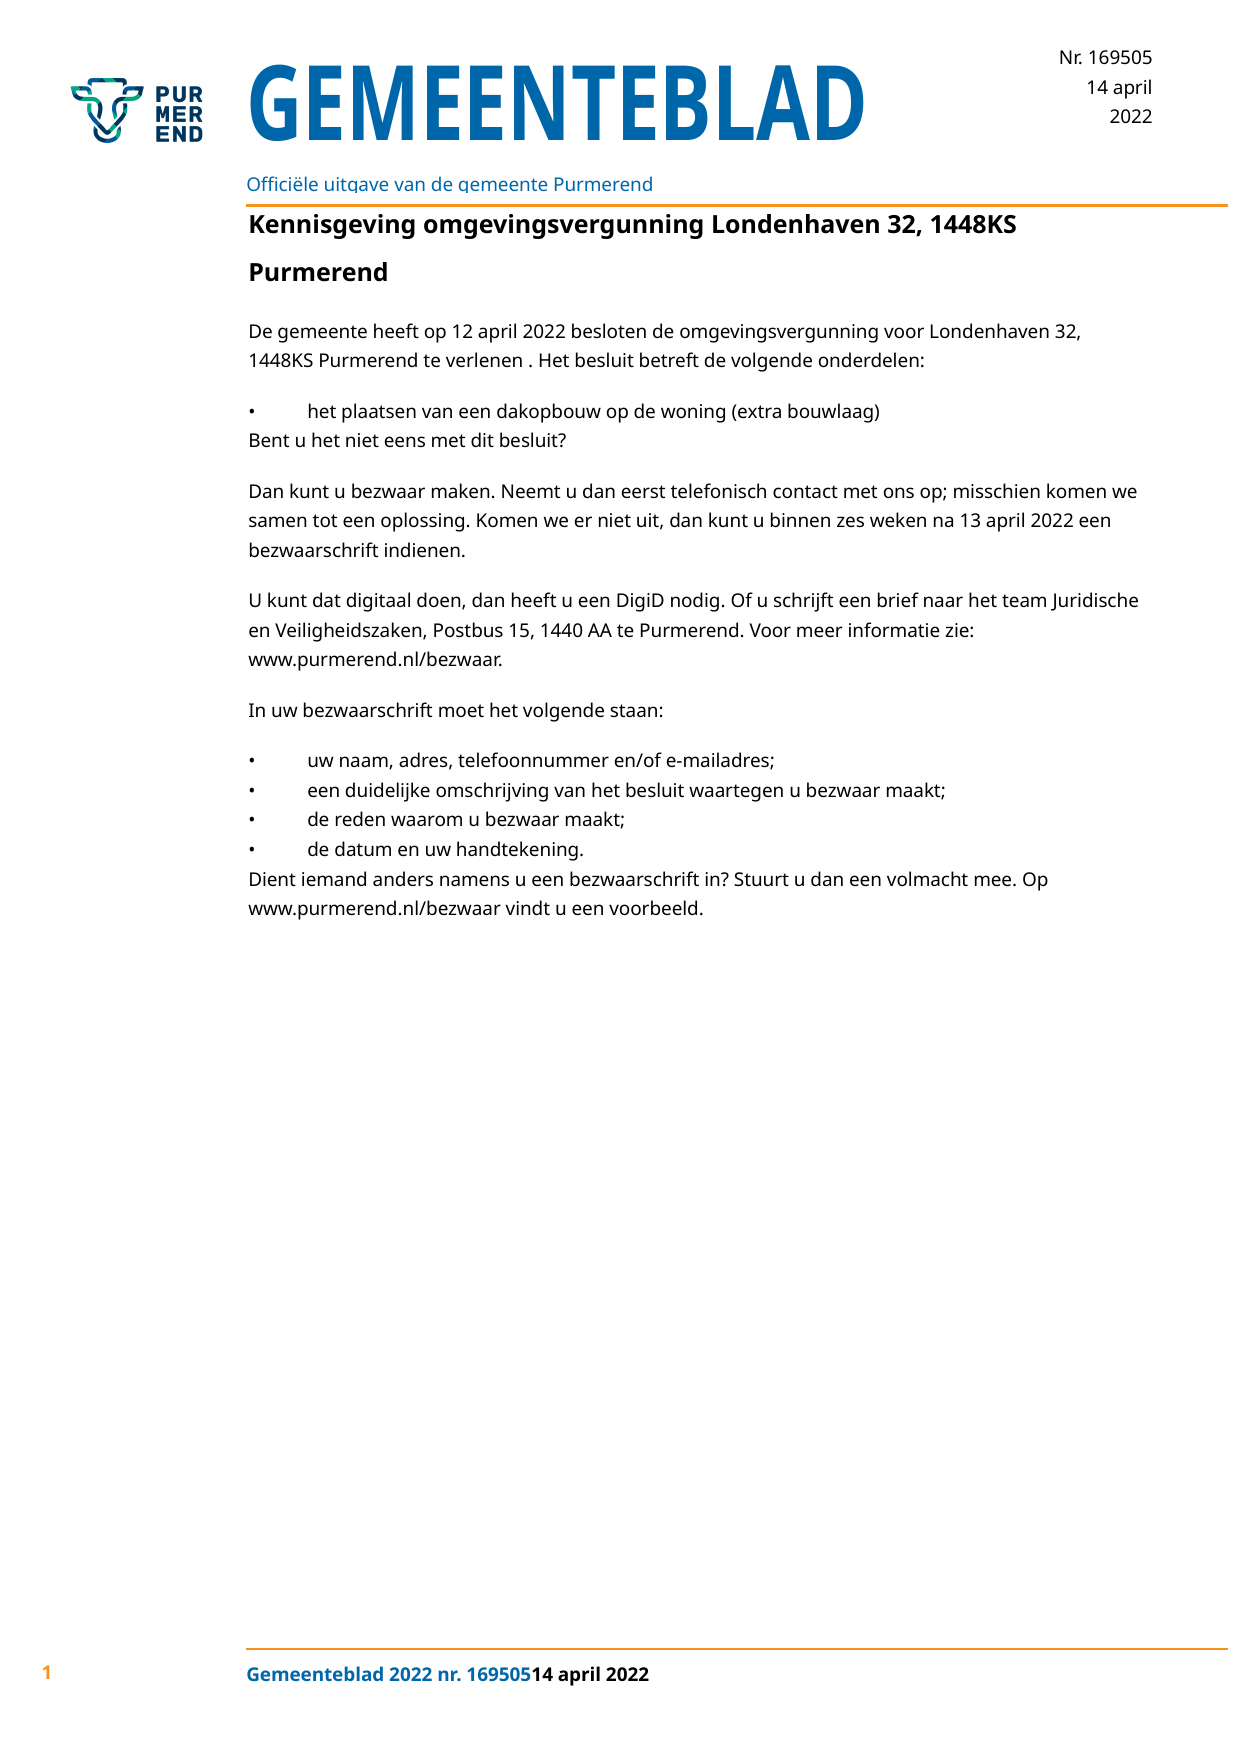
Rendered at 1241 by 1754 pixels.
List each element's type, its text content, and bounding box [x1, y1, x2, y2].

list het plaatsen van een dakopbouw op de woning (extra bouwlaag) [248, 398, 1152, 424]
text U kunt dat digitaal doen, dan heeft u een DigiD nodig. Of u schrijft een brief naar het team Juridische en Veiligheidszaken, Postbus 15, 1440 AA te Purmerend. Voor meer informatie zie: www.purmerend.nl/bezwaar. [248, 587, 1152, 672]
list uw naam, adres, telefoonnummer en/of e-mailadres; [248, 747, 1152, 773]
text Bent u het niet eens met dit besluit? [248, 427, 1152, 453]
text Dan kunt u bezwaar maken. Neemt u dan eerst telefonisch contact met ons op; misschien komen we samen tot een oplossing. Komen we er niet uit, dan kunt u binnen zes weken na 13 april 2022 een bezwaarschrift indienen. [248, 478, 1152, 563]
list de datum en uw handtekening. [248, 836, 1152, 862]
text Kennisgeving omgevingsvergunning Londenhaven 32, 1448KS Purmerend [248, 207, 1152, 288]
list een duidelijke omschrijving van het besluit waartegen u bezwaar maakt; [248, 777, 1152, 803]
text Dient iemand anders namens u een bezwaarschrift in? Stuurt u dan een volmacht mee. Op www.purmerend.nl/bezwaar vindt u een voorbeeld. [248, 866, 1152, 921]
list de reden waarom u bezwaar maakt; [248, 807, 1152, 832]
text In uw bezwaarschrift moet het volgende staan: [248, 697, 1152, 723]
text De gemeente heeft op 12 april 2022 besloten de omgevingsvergunning voor Londenhaven 32, 1448KS Purmerend te verlenen . Het besluit betreft de volgende onderdelen: [248, 318, 1152, 373]
picture [41, 47, 231, 172]
